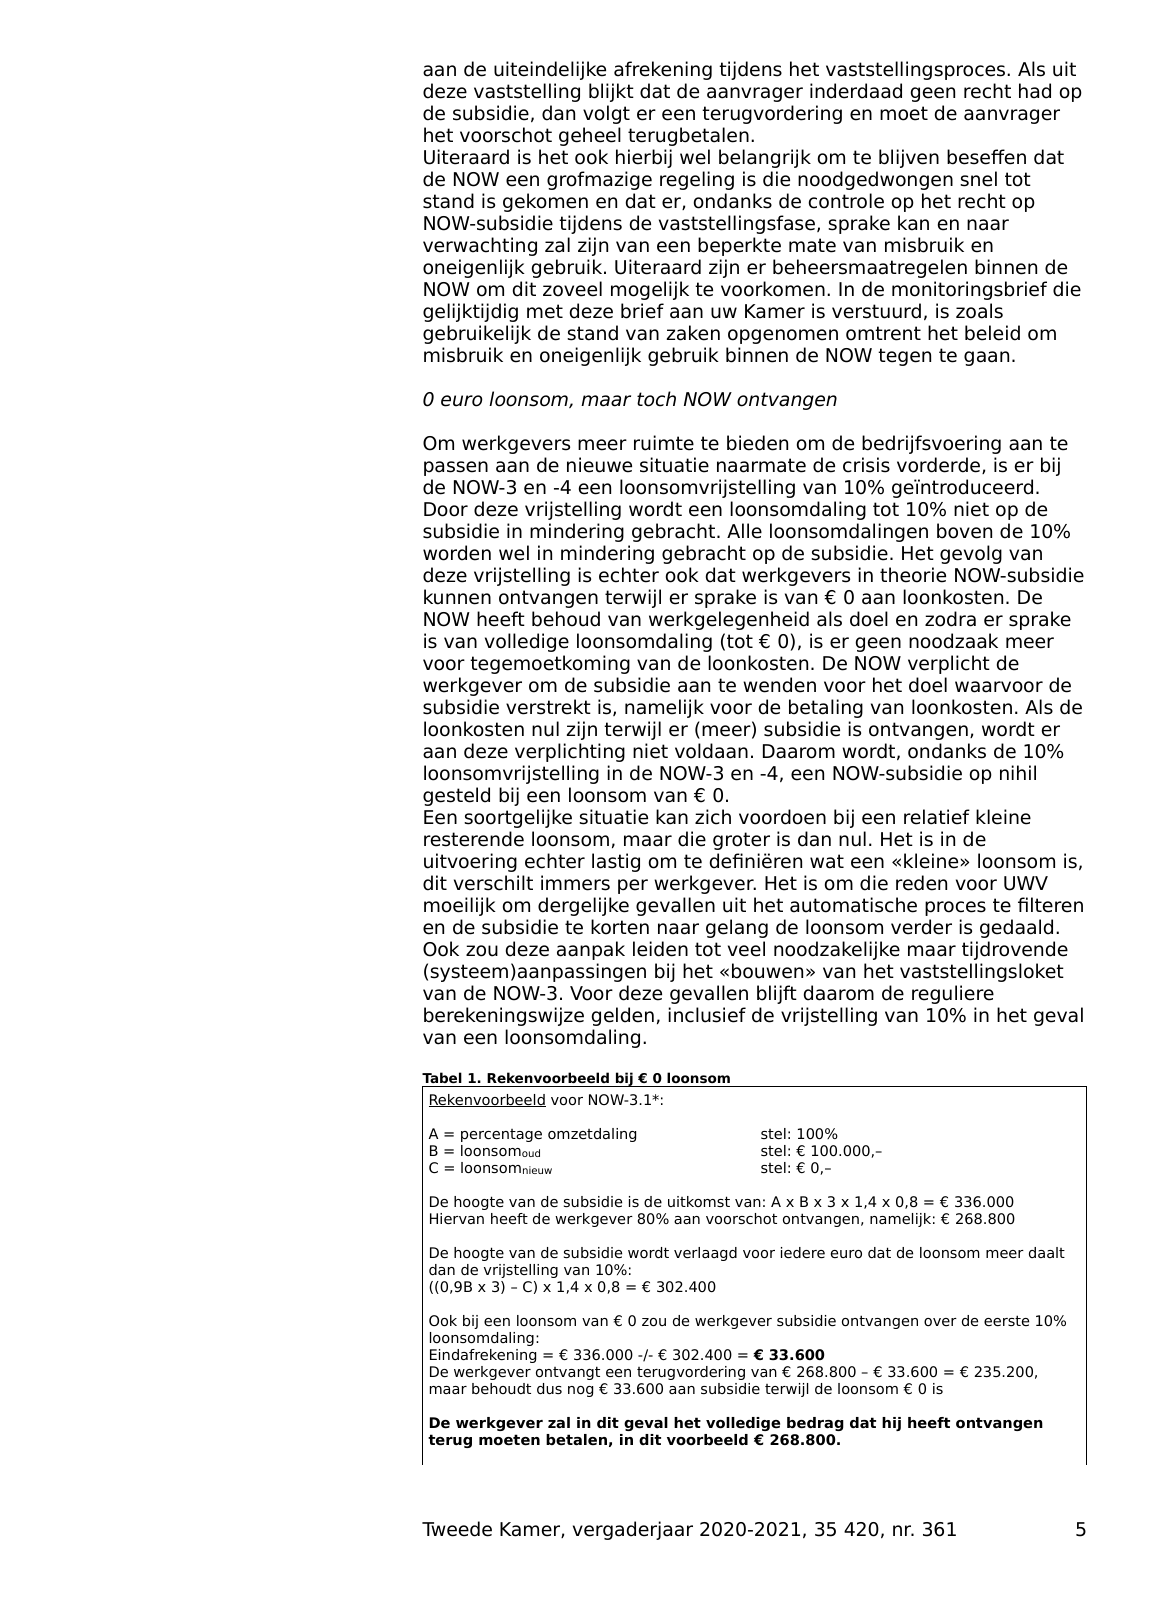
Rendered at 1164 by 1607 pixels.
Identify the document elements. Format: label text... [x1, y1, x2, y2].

table_cell De hoogte van de subsidie wordt verlaagd voor iedere euro dat de loonsom meer daalt dan de vrijstelling van 10%: [423, 1245, 1086, 1279]
table_cell [754, 1449, 1086, 1465]
table_cell [423, 1109, 754, 1126]
text Om werkgevers meer ruimte te bieden om de bedrijfsvoering aan te passen aan de nieuwe situatie naarmate de crisis vorderde, is er bij de NOW-3 en -4 een loonsomvrijstelling van 10% geïntroduceerd. Door deze vrijstelling wordt een loonsomdaling tot 10% niet op de subsidie in mindering gebracht. Alle loonsomdalingen boven de 10% worden wel in mindering gebracht op de subsidie. Het gevolg van deze vrijstelling is echter ook dat werkgevers in theorie NOW-subsidie kunnen ontvangen terwijl er sprake is van € 0 aan loonkosten. De NOW heeft behoud van werkgelegenheid als doel en zodra er sprake is van volledige loonsomdaling (tot € 0), is er geen noodzaak meer voor tegemoetkoming van de loonkosten. De NOW verplicht de werkgever om de subsidie aan te wenden voor het doel waarvoor de subsidie verstrekt is, namelijk voor de betaling van loonkosten. Als de loonkosten nul zijn terwijl er (meer) subsidie is ontvangen, wordt er aan deze verplichting niet voldaan. Daarom wordt, ondanks de 10% loonsomvrijstelling in de NOW-3 en -4, een NOW-subsidie op nihil gesteld bij een loonsom van € 0. [422, 433, 1087, 807]
table_cell stel: € 100.000,– [754, 1143, 1086, 1160]
table_cell [423, 1449, 754, 1465]
table_cell [754, 1228, 1086, 1245]
table_cell [423, 1228, 754, 1245]
table_cell [754, 1398, 1086, 1414]
table_header Tabel 1. Rekenvoorbeeld bij € 0 loonsom [422, 1070, 1087, 1086]
table_cell Rekenvoorbeeld voor NOW-3.1*: [423, 1087, 1086, 1109]
table_cell De werkgever ontvangt een terugvordering van € 268.800 – € 33.600 = € 235.200, maar behoudt dus nog € 33.600 aan subsidie terwijl de loonsom € 0 is [423, 1364, 1086, 1397]
table_cell B = loonsomoud [423, 1143, 754, 1160]
text Uiteraard is het ook hierbij wel belangrijk om te blijven beseffen dat de NOW een grofmazige regeling is die noodgedwongen snel tot stand is gekomen en dat er, ondanks de controle op het recht op NOW-subsidie tijdens de vaststellingsfase, sprake kan en naar verwachting zal zijn van een beperkte mate van misbruik en oneigenlijk gebruik. Uiteraard zijn er beheersmaatregelen binnen de NOW om dit zoveel mogelijk te voorkomen. In de monitoringsbrief die gelijktijdig met deze brief aan uw Kamer is verstuurd, is zoals gebruikelijk de stand van zaken opgenomen omtrent het beleid om misbruik en oneigenlijk gebruik binnen de NOW tegen te gaan. [422, 147, 1087, 367]
table_cell [754, 1177, 1086, 1194]
table_cell [423, 1296, 754, 1313]
subtitle 0 euro loonsom, maar toch NOW ontvangen [422, 389, 1087, 411]
table_cell stel: 100% [754, 1126, 1086, 1143]
table_cell stel: € 0,– [754, 1160, 1086, 1177]
table_cell Ook bij een loonsom van € 0 zou de werkgever subsidie ontvangen over de eerste 10% loonsomdaling: [423, 1313, 1086, 1347]
table_cell [754, 1296, 1086, 1313]
table_cell Eindafrekening = € 336.000 -/- € 302.400 = € 33.600 [423, 1347, 1086, 1363]
text Een soortgelijke situatie kan zich voordoen bij een relatief kleine resterende loonsom, maar die groter is dan nul. Het is in de uitvoering echter lastig om te definiëren wat een «kleine» loonsom is, dit verschilt immers per werkgever. Het is om die reden voor UWV moeilijk om dergelijke gevallen uit het automatische proces te filteren en de subsidie te korten naar gelang de loonsom verder is gedaald. Ook zou deze aanpak leiden tot veel noodzakelijke maar tijdrovende (systeem)aanpassingen bij het «bouwen» van het vaststellingsloket van de NOW-3. Voor deze gevallen blijft daarom de reguliere berekeningswijze gelden, inclusief de vrijstelling van 10% in het geval van een loonsomdaling. [422, 807, 1087, 1048]
table_cell [754, 1109, 1086, 1126]
table_cell ((0,9B x 3) – C) x 1,4 x 0,8 = € 302.400 [423, 1279, 1086, 1296]
table_cell [423, 1398, 754, 1414]
table_cell De werkgever zal in dit geval het volledige bedrag dat hij heeft ontvangen terug moeten betalen, in dit voorbeeld € 268.800. [423, 1415, 1086, 1448]
table_cell De hoogte van de subsidie is de uitkomst van: A x B x 3 x 1,4 x 0,8 = € 336.000 [423, 1194, 1086, 1211]
text aan de uiteindelijke afrekening tijdens het vaststellingsproces. Als uit deze vaststelling blijkt dat de aanvrager inderdaad geen recht had op de subsidie, dan volgt er een terugvordering en moet de aanvrager het voorschot geheel terugbetalen. [422, 59, 1087, 147]
table_cell C = loonsomnieuw [423, 1160, 754, 1177]
table_cell [423, 1177, 754, 1194]
table_cell Hiervan heeft de werkgever 80% aan voorschot ontvangen, namelijk: € 268.800 [423, 1211, 1086, 1228]
table_cell A = percentage omzetdaling [423, 1126, 754, 1143]
